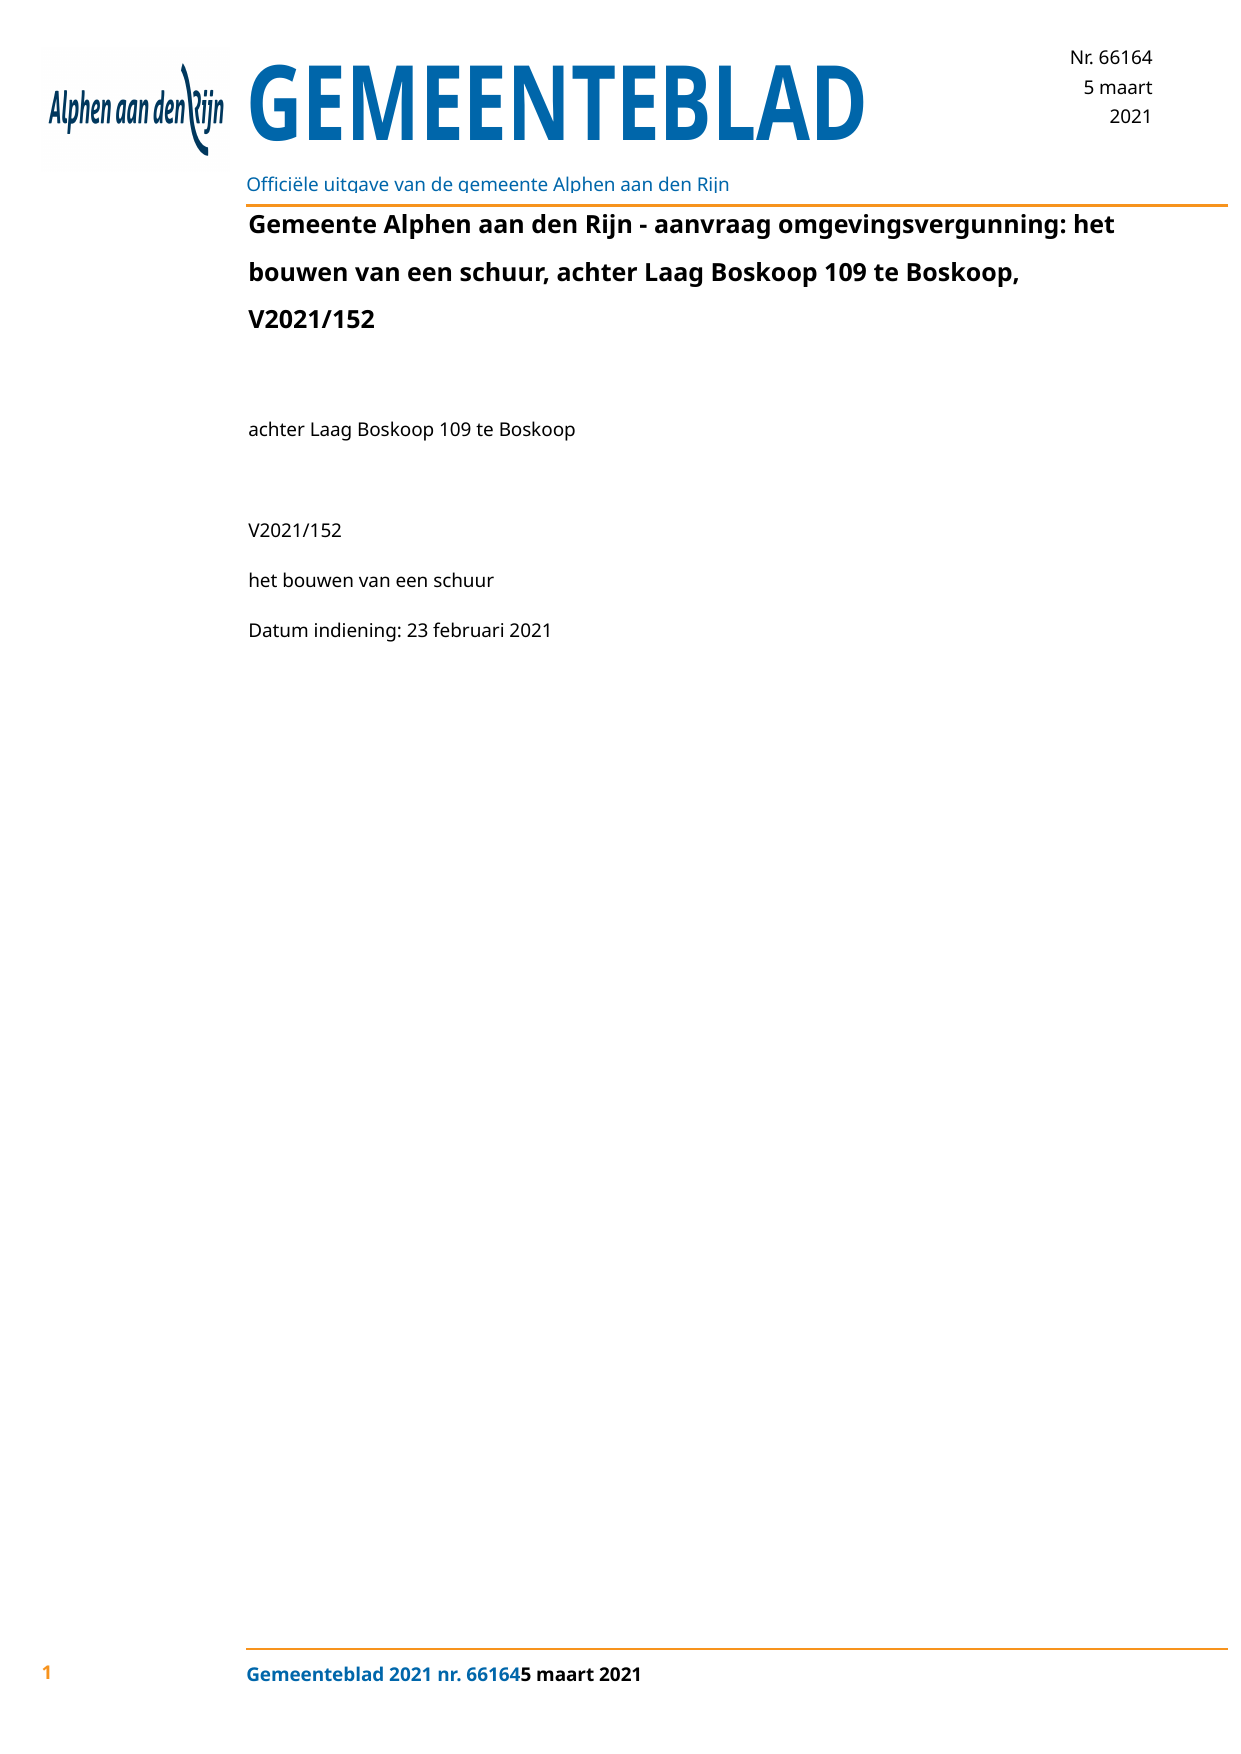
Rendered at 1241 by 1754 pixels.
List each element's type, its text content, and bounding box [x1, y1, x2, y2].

picture [41, 47, 231, 172]
text achter Laag Boskoop 109 te Boskoop [248, 416, 1152, 442]
text Datum indiening: 23 februari 2021 [248, 618, 1152, 643]
text Gemeente Alphen aan den Rijn - aanvraag omgevingsvergunning: het bouwen van een schuur, achter Laag Boskoop 109 te Boskoop, V2021/152 [248, 207, 1152, 336]
text V2021/152 [248, 517, 1152, 542]
text het bouwen van een schuur [248, 567, 1152, 593]
